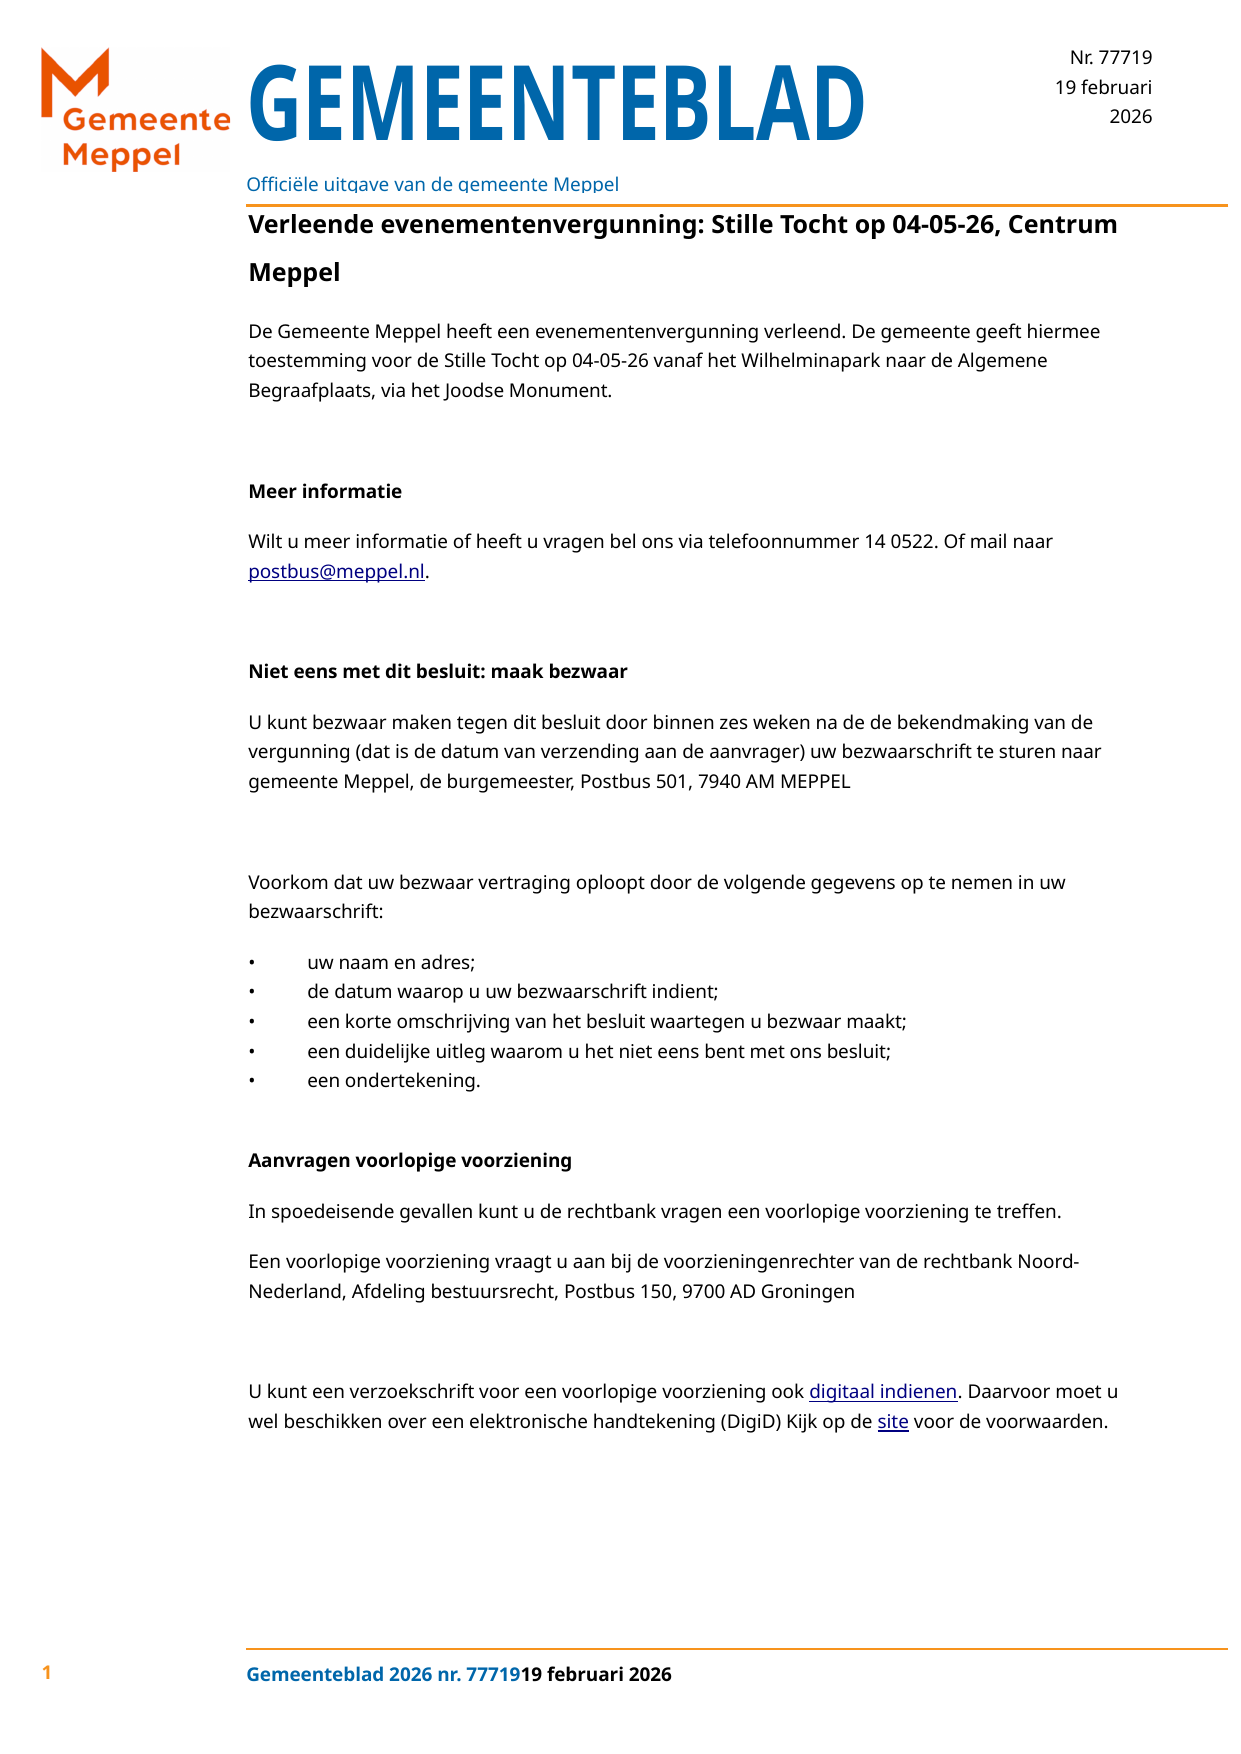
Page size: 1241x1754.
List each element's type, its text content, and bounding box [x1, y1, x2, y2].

list een korte omschrijving van het besluit waartegen u bezwaar maakt; [248, 1008, 1152, 1034]
picture [41, 47, 231, 172]
text U kunt een verzoekschrift voor een voorlopige voorziening ook digitaal indienen. Daarvoor moet u wel beschikken over een elektronische handtekening (DigiD) Kijk op de site voor de voorwaarden. [248, 1379, 1152, 1434]
text Verleende evenementenvergunning: Stille Tocht op 04-05-26, Centrum Meppel [248, 207, 1152, 288]
text Een voorlopige voorziening vraagt u aan bij de voorzieningenrechter van de rechtbank Noord-Nederland, Afdeling bestuursrecht, Postbus 150, 9700 AD Groningen [248, 1248, 1152, 1304]
text Aanvragen voorlopige voorziening [248, 1147, 1152, 1173]
list de datum waarop u uw bezwaarschrift indient; [248, 979, 1152, 1004]
text In spoedeisende gevallen kunt u de rechtbank vragen een voorlopige voorziening te treffen. [248, 1198, 1152, 1224]
text Niet eens met dit besluit: maak bezwaar [248, 659, 1152, 684]
list uw naam en adres; [248, 949, 1152, 975]
text De Gemeente Meppel heeft een evenementenvergunning verleend. De gemeente geeft hiermee toestemming voor de Stille Tocht op 04-05-26 vanaf het Wilhelminapark naar de Algemene Begraafplaats, via het Joodse Monument. [248, 318, 1152, 403]
list een ondertekening. [248, 1067, 1152, 1093]
text Wilt u meer informatie of heeft u vragen bel ons via telefoonnummer 14 0522. Of mail naar postbus@meppel.nl. [248, 528, 1152, 584]
text Voorkom dat uw bezwaar vertraging oploopt door de volgende gegevens op te nemen in uw bezwaarschrift: [248, 869, 1152, 924]
text Meer informatie [248, 478, 1152, 504]
text U kunt bezwaar maken tegen dit besluit door binnen zes weken na de de bekendmaking van de vergunning (dat is de datum van verzending aan de aanvrager) uw bezwaarschrift te sturen naar gemeente Meppel, de burgemeester, Postbus 501, 7940 AM MEPPEL [248, 709, 1152, 794]
list een duidelijke uitleg waarom u het niet eens bent met ons besluit; [248, 1038, 1152, 1064]
